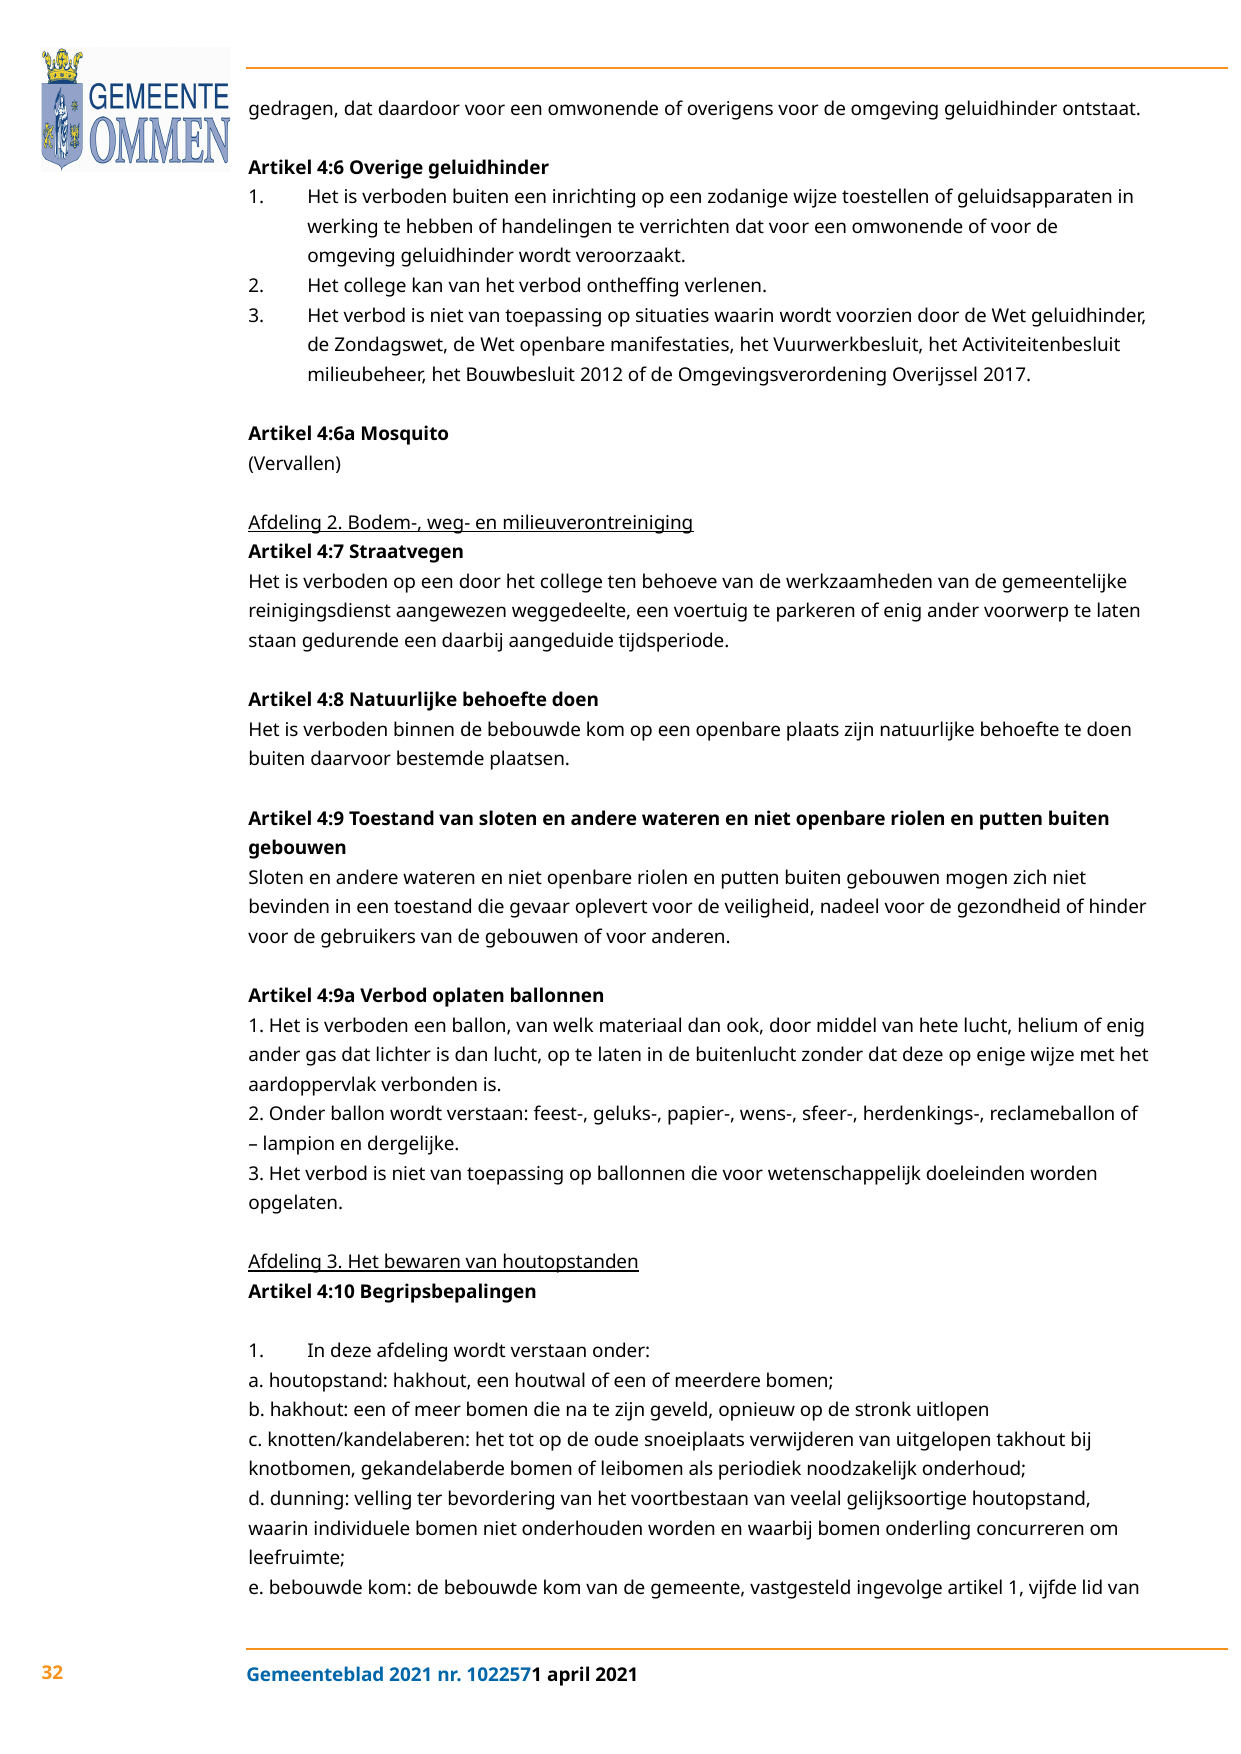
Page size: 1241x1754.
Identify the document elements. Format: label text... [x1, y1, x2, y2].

text gedragen, dat daardoor voor een omwonende of overigens voor de omgeving geluidhinder ontstaat. [248, 95, 1152, 121]
text Artikel 4:9a Verbod oplaten ballonnen [248, 982, 1152, 1008]
text Het is verboden op een door het college ten behoeve van de werkzaamheden van de gemeentelijke reinigingsdienst aangewezen weggedeelte, een voertuig te parkeren of enig ander voorwerp te laten staan gedurende een daarbij aangeduide tijdsperiode. [248, 568, 1152, 653]
text Sloten en andere wateren en niet openbare riolen en putten buiten gebouwen mogen zich niet bevinden in een toestand die gevaar oplevert voor de veiligheid, nadeel voor de gezondheid of hinder voor de gebruikers van de gebouwen of voor anderen. [248, 864, 1152, 949]
text e. bebouwde kom: de bebouwde kom van de gemeente, vastgesteld ingevolge artikel 1, vijfde lid van [248, 1574, 1152, 1600]
list Het is verboden buiten een inrichting op een zodanige wijze toestellen of geluidsapparaten in werking te hebben of handelingen te verrichten dat voor een omwonende of voor de omgeving geluidhinder wordt veroorzaakt. [248, 183, 1152, 268]
text Afdeling 3. Het bewaren van houtopstanden [248, 1248, 1152, 1274]
text Artikel 4:9 Toestand van sloten en andere wateren en niet openbare riolen en putten buiten gebouwen [248, 805, 1152, 860]
list In deze afdeling wordt verstaan onder: [248, 1337, 1152, 1363]
text (Vervallen) [248, 450, 1152, 476]
list Het college kan van het verbod ontheffing verlenen. [248, 272, 1152, 298]
text b. hakhout: een of meer bomen die na te zijn geveld, opnieuw op de stronk uitlopen [248, 1396, 1152, 1422]
list Het verbod is niet van toepassing op situaties waarin wordt voorzien door de Wet geluidhinder, de Zondagswet, de Wet openbare manifestaties, het Vuurwerkbesluit, het Activiteitenbesluit milieubeheer, het Bouwbesluit 2012 of de Omgevingsverordening Overijssel 2017. [248, 302, 1152, 387]
text 1. Het is verboden een ballon, van welk materiaal dan ook, door middel van hete lucht, helium of enig ander gas dat lichter is dan lucht, op te laten in de buitenlucht zonder dat deze op enige wijze met het aardoppervlak verbonden is. [248, 1012, 1152, 1097]
text c. knotten/kandelaberen: het tot op de oude snoeiplaats verwijderen van uitgelopen takhout bij knotbomen, gekandelaberde bomen of leibomen als periodiek noodzakelijk onderhoud; [248, 1426, 1152, 1481]
text Artikel 4:6 Overige geluidhinder [248, 154, 1152, 180]
text 3. Het verbod is niet van toepassing op ballonnen die voor wetenschappelijk doeleinden worden opgelaten. [248, 1160, 1152, 1215]
text Artikel 4:7 Straatvegen [248, 538, 1152, 564]
text Het is verboden binnen de bebouwde kom op een openbare plaats zijn natuurlijke behoefte te doen buiten daarvoor bestemde plaatsen. [248, 716, 1152, 771]
text 2. Onder ballon wordt verstaan: feest-, geluks-, papier-, wens-, sfeer-, herdenkings-, reclameballon of – lampion en dergelijke. [248, 1101, 1152, 1156]
text Artikel 4:6a Mosquito [248, 420, 1152, 446]
text Artikel 4:10 Begripsbepalingen [248, 1278, 1152, 1304]
text Afdeling 2. Bodem-, weg- en milieuverontreiniging [248, 509, 1152, 535]
picture [41, 47, 231, 172]
text a. houtopstand: hakhout, een houtwal of een of meerdere bomen; [248, 1367, 1152, 1393]
text d. dunning: velling ter bevordering van het voortbestaan van veelal gelijksoortige houtopstand, waarin individuele bomen niet onderhouden worden en waarbij bomen onderling concurreren om leefruimte; [248, 1485, 1152, 1570]
text Artikel 4:8 Natuurlijke behoefte doen [248, 686, 1152, 712]
